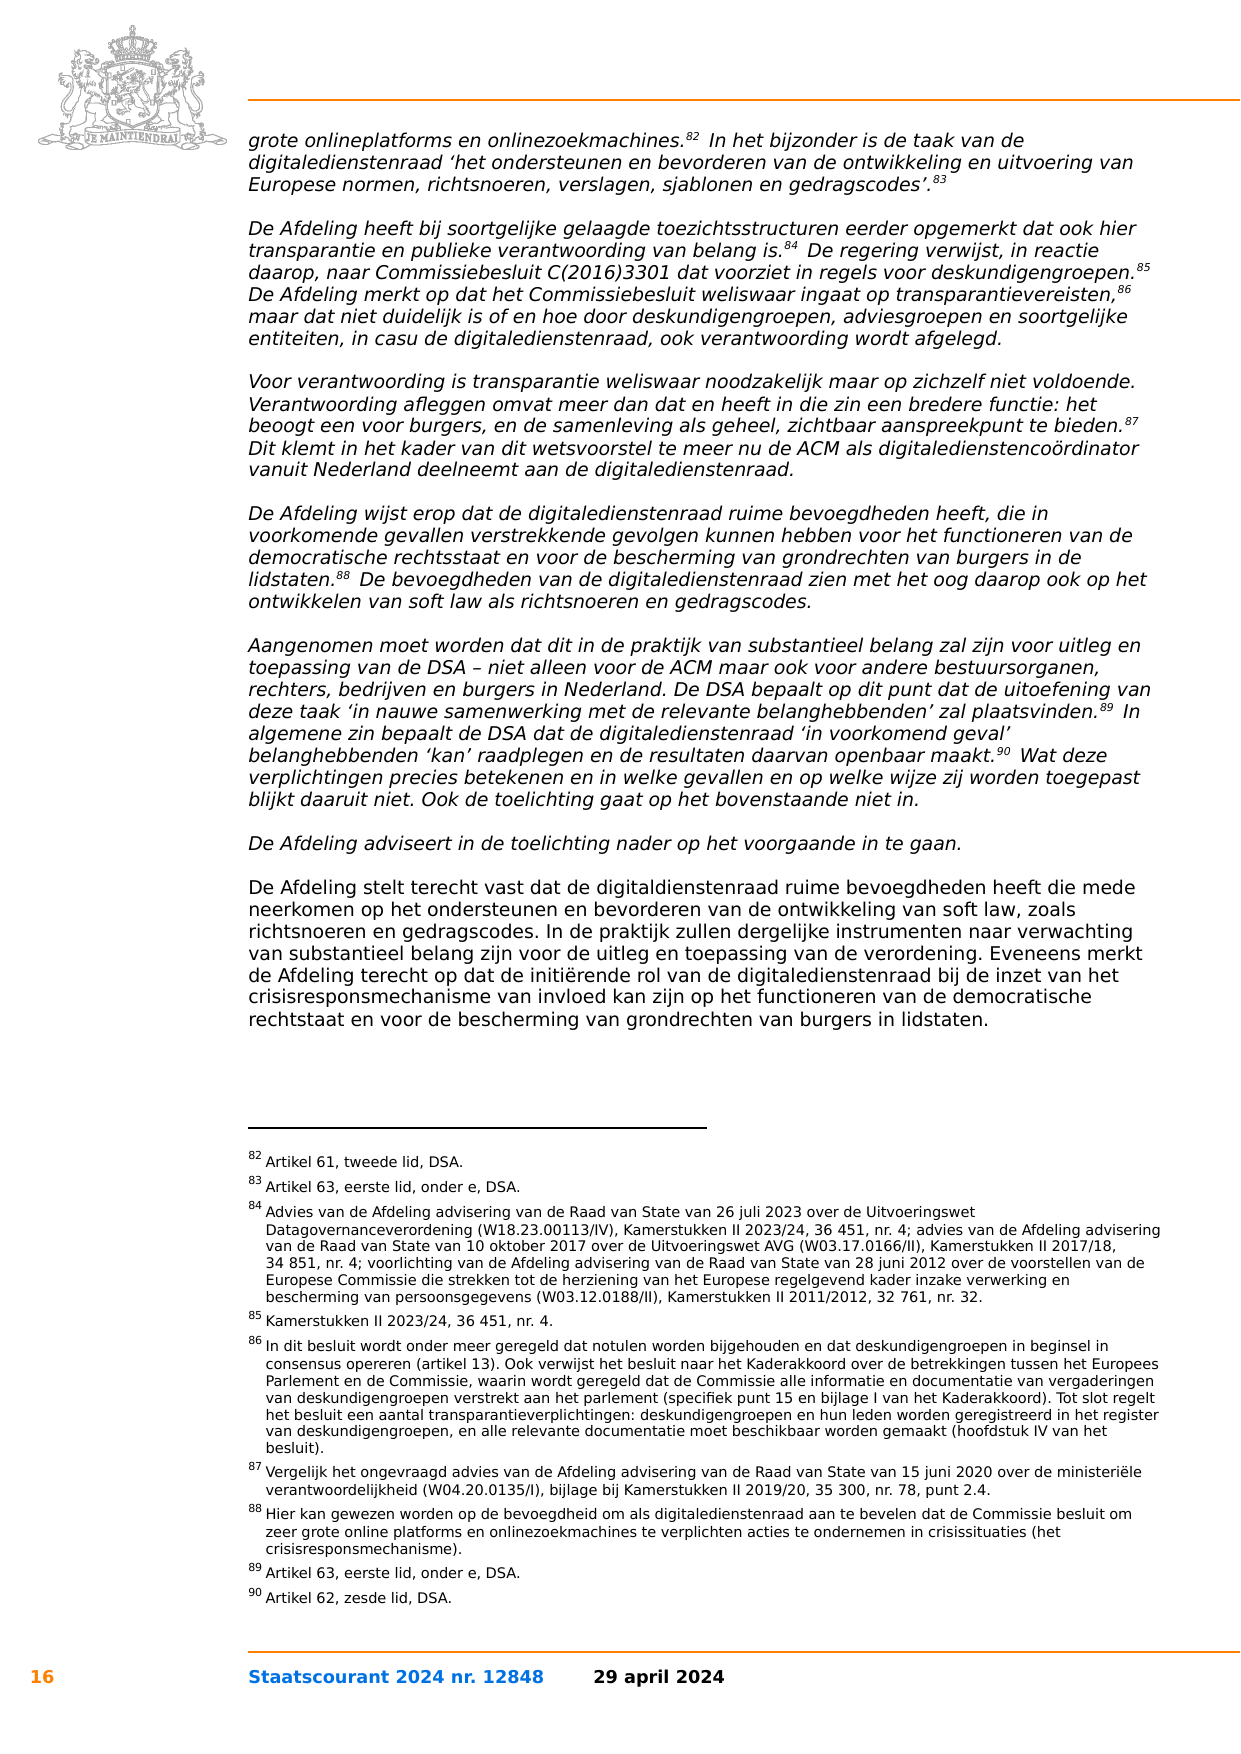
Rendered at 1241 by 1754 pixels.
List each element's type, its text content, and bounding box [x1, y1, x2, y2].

text Advies van de Afdeling advisering van de Raad van State van 26 juli 2023 over de Uitvoeringswet Datagovernanceverordening (W18.23.00113/IV), Kamerstukken II 2023/24, 36 451, nr. 4; advies van de Afdeling advisering van de Raad van State van 10 oktober 2017 over de Uitvoeringswet AVG (W03.17.0166/II), Kamerstukken II 2017/18, 34 851, nr. 4; voorlichting van de Afdeling advisering van de Raad van State van 28 juni 2012 over de voorstellen van de Europese Commissie die strekken tot de herziening van het Europese regelgevend kader inzake verwerking en bescherming van persoonsgegevens (W03.12.0188/II), Kamerstukken II 2011/2012, 32 761, nr. 32. [248, 1199, 1163, 1306]
text In dit besluit wordt onder meer geregeld dat notulen worden bijgehouden en dat deskundigengroepen in beginsel in consensus opereren (artikel 13). Ook verwijst het besluit naar het Kaderakkoord over de betrekkingen tussen het Europees Parlement en de Commissie, waarin wordt geregeld dat de Commissie alle informatie en documentatie van vergaderingen van deskundigengroepen verstrekt aan het parlement (specifiek punt 15 en bijlage I van het Kaderakkoord). Tot slot regelt het besluit een aantal transparantieverplichtingen: deskundigengroepen en hun leden worden geregistreerd in het register van deskundigengroepen, en alle relevante documentatie moet beschikbaar worden gemaakt (hoofdstuk IV van het besluit). [248, 1334, 1163, 1457]
text Vergelijk het ongevraagd advies van de Afdeling advisering van de Raad van State van 15 juni 2020 over de ministeriële verantwoordelijkheid (W04.20.0135/I), bijlage bij Kamerstukken II 2019/20, 35 300, nr. 78, punt 2.4. [248, 1460, 1163, 1499]
text De Afdeling wijst erop dat de digitaledienstenraad ruime bevoegdheden heeft, die in voorkomende gevallen verstrekkende gevolgen kunnen hebben voor het functioneren van de democratische rechtsstaat en voor de bescherming van grondrechten van burgers in de lidstaten. De bevoegdheden van de digitaledienstenraad zien met het oog daarop ook op het ontwikkelen van soft law als richtsnoeren en gedragscodes. [248, 503, 1163, 613]
text Voor verantwoording is transparantie weliswaar noodzakelijk maar op zichzelf niet voldoende. Verantwoording afleggen omvat meer dan dat en heeft in die zin een bredere functie: het beoogt een voor burgers, en de samenleving als geheel, zichtbaar aanspreekpunt te bieden. Dit klemt in het kader van dit wetsvoorstel te meer nu de ACM als digitaledienstencoördinator vanuit Nederland deelneemt aan de digitaledienstenraad. [248, 371, 1163, 481]
text De Afdeling heeft bij soortgelijke gelaagde toezichtsstructuren eerder opgemerkt dat ook hier transparantie en publieke verantwoording van belang is. De regering verwijst, in reactie daarop, naar Commissiebesluit C(2016)3301 dat voorziet in regels voor deskundigengroepen. De Afdeling merkt op dat het Commissiebesluit weliswaar ingaat op transparantievereisten, maar dat niet duidelijk is of en hoe door deskundigengroepen, adviesgroepen en soortgelijke entiteiten, in casu de digitaledienstenraad, ook verantwoording wordt afgelegd. [248, 218, 1163, 349]
text De Afdeling adviseert in de toelichting nader op het voorgaande in te gaan. [248, 833, 1163, 855]
text Aangenomen moet worden dat dit in de praktijk van substantieel belang zal zijn voor uitleg en toepassing van de DSA – niet alleen voor de ACM maar ook voor andere bestuursorganen, rechters, bedrijven en burgers in Nederland. De DSA bepaalt op dit punt dat de uitoefening van deze taak ‘in nauwe samenwerking met de relevante belanghebbenden’ zal plaatsvinden. In algemene zin bepaalt de DSA dat de digitaledienstenraad ‘in voorkomend geval’ belanghebbenden ‘kan’ raadplegen en de resultaten daarvan openbaar maakt. Wat deze verplichtingen precies betekenen en in welke gevallen en op welke wijze zij worden toegepast blijkt daaruit niet. Ook de toelichting gaat op het bovenstaande niet in. [248, 635, 1163, 811]
text Artikel 63, eerste lid, onder e, DSA. [248, 1174, 1163, 1197]
text Kamerstukken II 2023/24, 36 451, nr. 4. [248, 1309, 1163, 1331]
text Artikel 61, tweede lid, DSA. [248, 1149, 1163, 1172]
text Hier kan gewezen worden op de bevoegdheid om als digitaledienstenraad aan te bevelen dat de Commissie besluit om zeer grote online platforms en onlinezoekmachines te verplichten acties te ondernemen in crisissituaties (het crisisresponsmechanisme). [248, 1502, 1163, 1558]
picture [38, 25, 227, 150]
text Artikel 63, eerste lid, onder e, DSA. [248, 1561, 1163, 1583]
text grote onlineplatforms en onlinezoekmachines. In het bijzonder is de taak van de digitaledienstenraad ‘het ondersteunen en bevorderen van de ontwikkeling en uitvoering van Europese normen, richtsnoeren, verslagen, sjablonen en gedragscodes’. [248, 130, 1163, 196]
text Artikel 62, zesde lid, DSA. [248, 1586, 1163, 1608]
text De Afdeling stelt terecht vast dat de digitaldienstenraad ruime bevoegdheden heeft die mede neerkomen op het ondersteunen en bevorderen van de ontwikkeling van soft law, zoals richtsnoeren en gedragscodes. In de praktijk zullen dergelijke instrumenten naar verwachting van substantieel belang zijn voor de uitleg en toepassing van de verordening. Eveneens merkt de Afdeling terecht op dat de initiërende rol van de digitaledienstenraad bij de inzet van het crisisresponsmechanisme van invloed kan zijn op het functioneren van de democratische rechtstaat en voor de bescherming van grondrechten van burgers in lidstaten. [248, 877, 1163, 1030]
